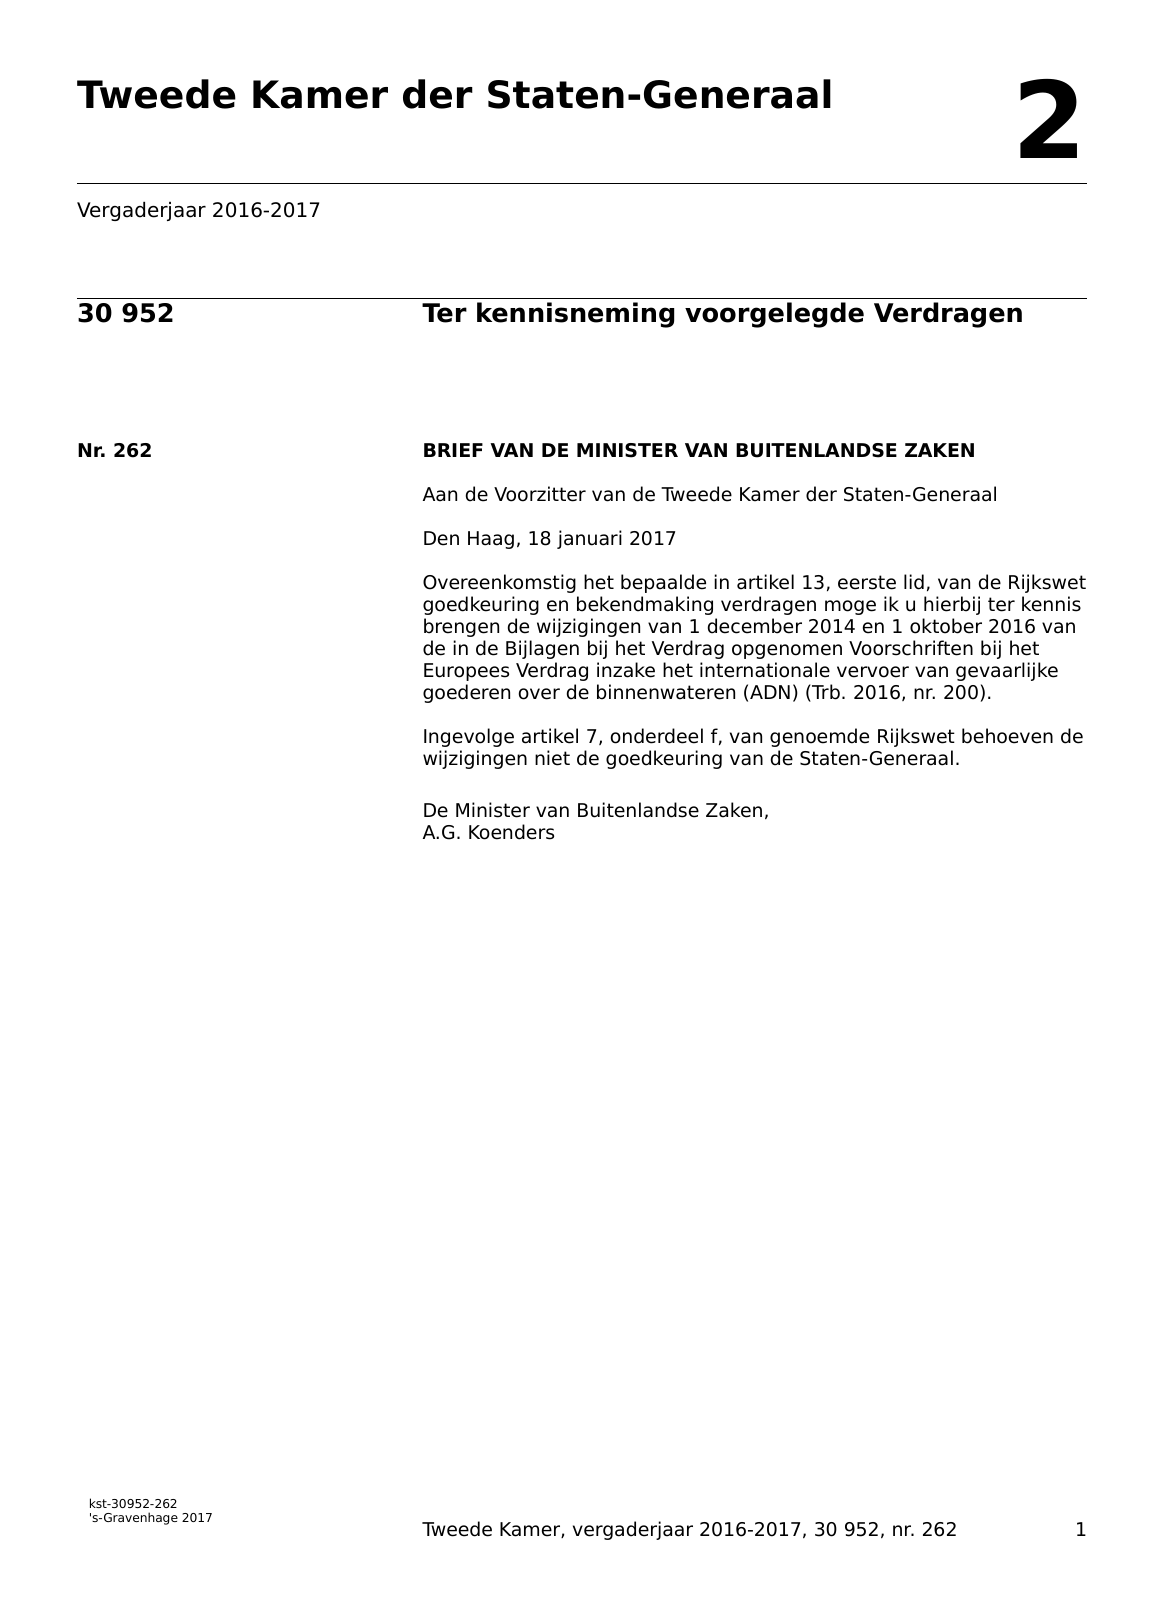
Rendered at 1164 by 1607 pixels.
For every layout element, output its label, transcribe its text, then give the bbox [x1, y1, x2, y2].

text Overeenkomstig het bepaalde in artikel 13, eerste lid, van de Rijkswet goedkeuring en bekendmaking verdragen moge ik u hierbij ter kennis brengen de wijzigingen van 1 december 2014 en 1 oktober 2016 van de in de Bijlagen bij het Verdrag opgenomen Voorschriften bij het Europees Verdrag inzake het internationale vervoer van gevaarlijke goederen over de binnenwateren (ADN) (Trb. 2016, nr. 200). [422, 572, 1087, 704]
subtitle Nr. 262 BRIEF VAN DE MINISTER VAN BUITENLANDSE ZAKEN [77, 440, 1087, 462]
table_header 2 [886, 59, 1087, 183]
text De Minister van Buitenlandse Zaken, A.G. Koenders [422, 800, 1087, 844]
text kst-30952-262 [88, 1497, 323, 1511]
table_header Tweede Kamer der Staten-Generaal [77, 59, 886, 183]
text 's-Gravenhage 2017 [88, 1511, 323, 1525]
text Ingevolge artikel 7, onderdeel f, van genoemde Rijkswet behoeven de wijzigingen niet de goedkeuring van de Staten-Generaal. [422, 726, 1087, 770]
text Aan de Voorzitter van de Tweede Kamer der Staten-Generaal [422, 484, 1087, 506]
subtitle 30 952 Ter kennisneming voorgelegde Verdragen [77, 299, 1087, 329]
table_cell Vergaderjaar 2016-2017 [77, 184, 1087, 298]
text Den Haag, 18 januari 2017 [422, 528, 1087, 550]
